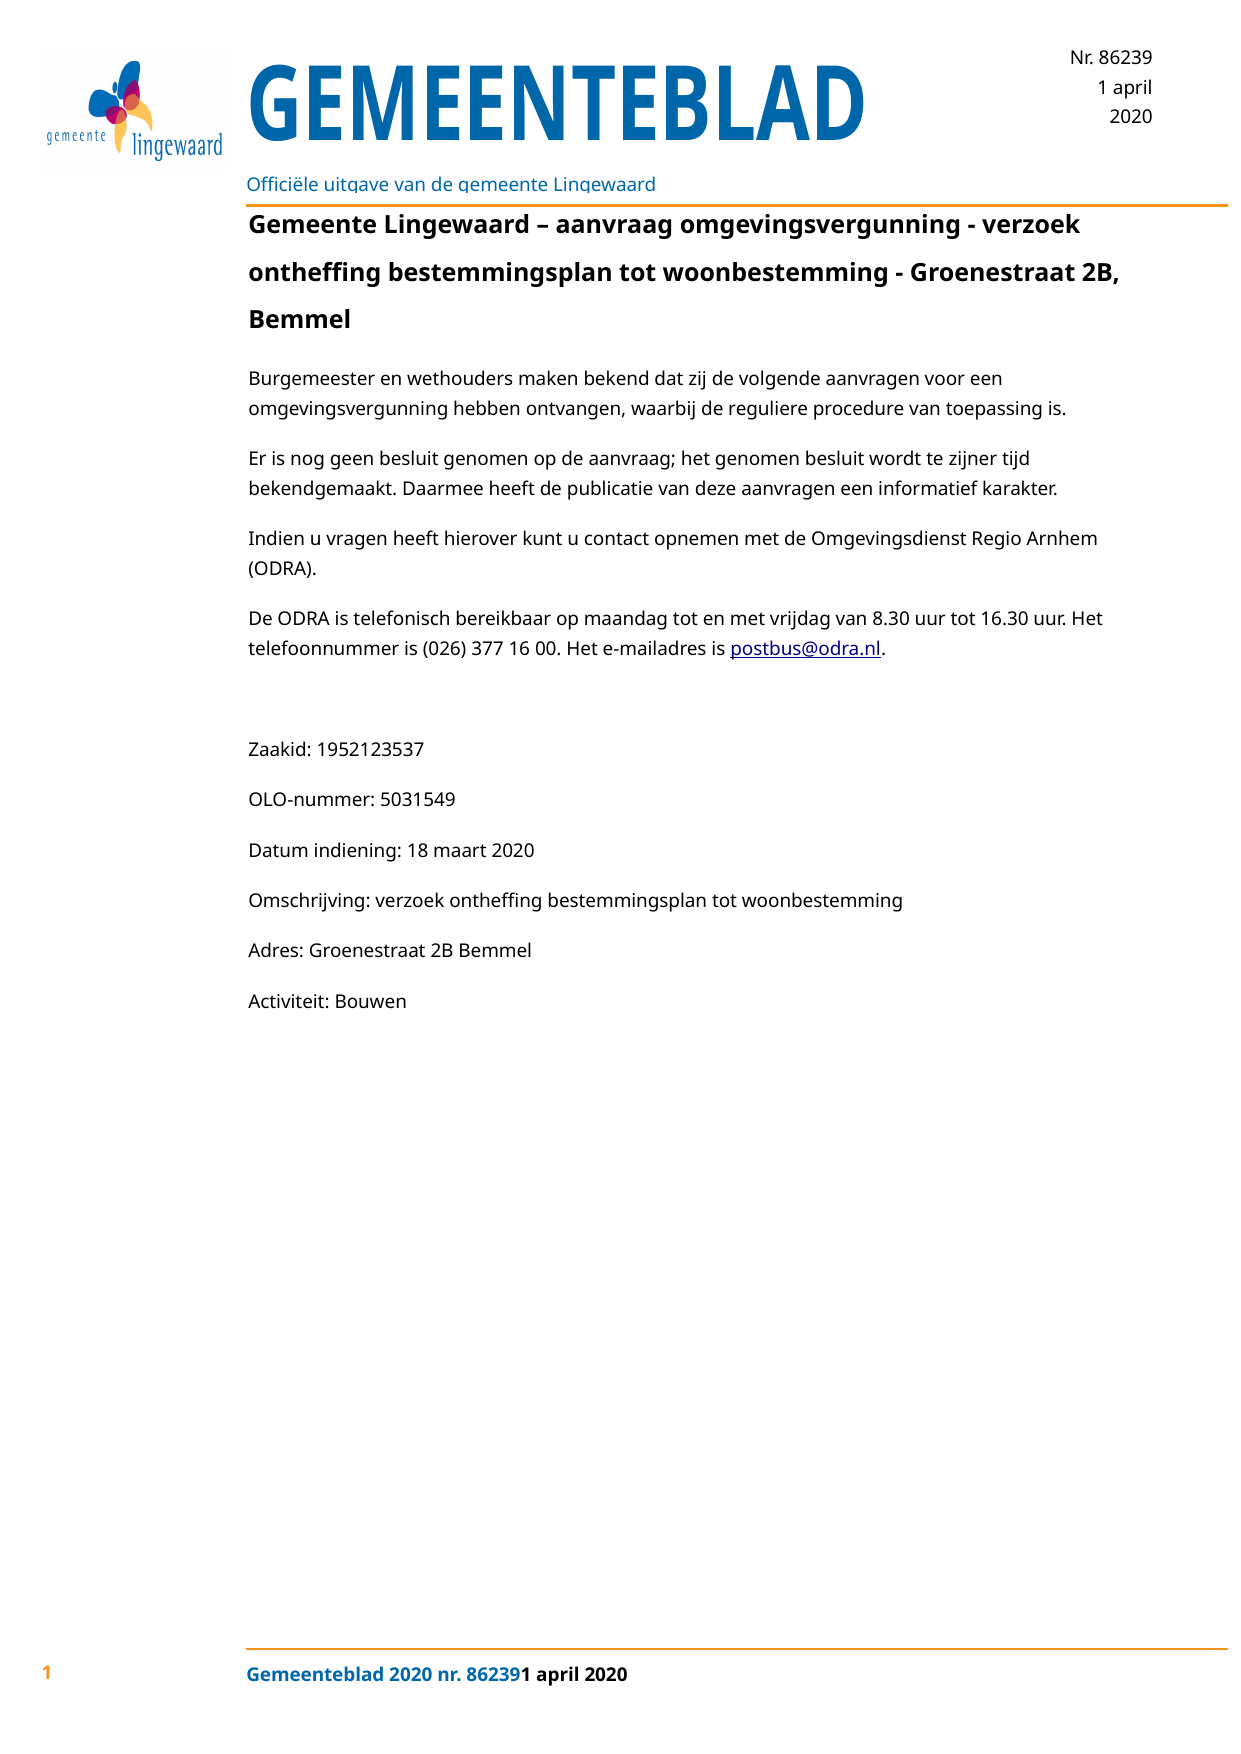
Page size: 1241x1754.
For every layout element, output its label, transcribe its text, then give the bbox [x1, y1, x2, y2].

text OLO-nummer: 5031549 [248, 786, 1152, 812]
picture [41, 47, 231, 172]
text Activiteit: Bouwen [248, 988, 1152, 1014]
text Indien u vragen heeft hierover kunt u contact opnemen met de Omgevingsdienst Regio Arnhem (ODRA). [248, 526, 1152, 581]
text Gemeente Lingewaard – aanvraag omgevingsvergunning - verzoek ontheffing bestemmingsplan tot woonbestemming - Groenestraat 2B, Bemmel [248, 207, 1152, 336]
text Adres: Groenestraat 2B Bemmel [248, 938, 1152, 963]
text Zaakid: 1952123537 [248, 736, 1152, 762]
text Omschrijving: verzoek ontheffing bestemmingsplan tot woonbestemming [248, 887, 1152, 913]
text De ODRA is telefonisch bereikbaar op maandag tot en met vrijdag van 8.30 uur tot 16.30 uur. Het telefoonnummer is (026) 377 16 00. Het e-mailadres is postbus@odra.nl. [248, 606, 1152, 661]
text Er is nog geen besluit genomen op de aanvraag; het genomen besluit wordt te zijner tijd bekendgemaakt. Daarmee heeft de publicatie van deze aanvragen een informatief karakter. [248, 446, 1152, 501]
text Burgemeester en wethouders maken bekend dat zij de volgende aanvragen voor een omgevingsvergunning hebben ontvangen, waarbij de reguliere procedure van toepassing is. [248, 366, 1152, 421]
text Datum indiening: 18 maart 2020 [248, 837, 1152, 862]
